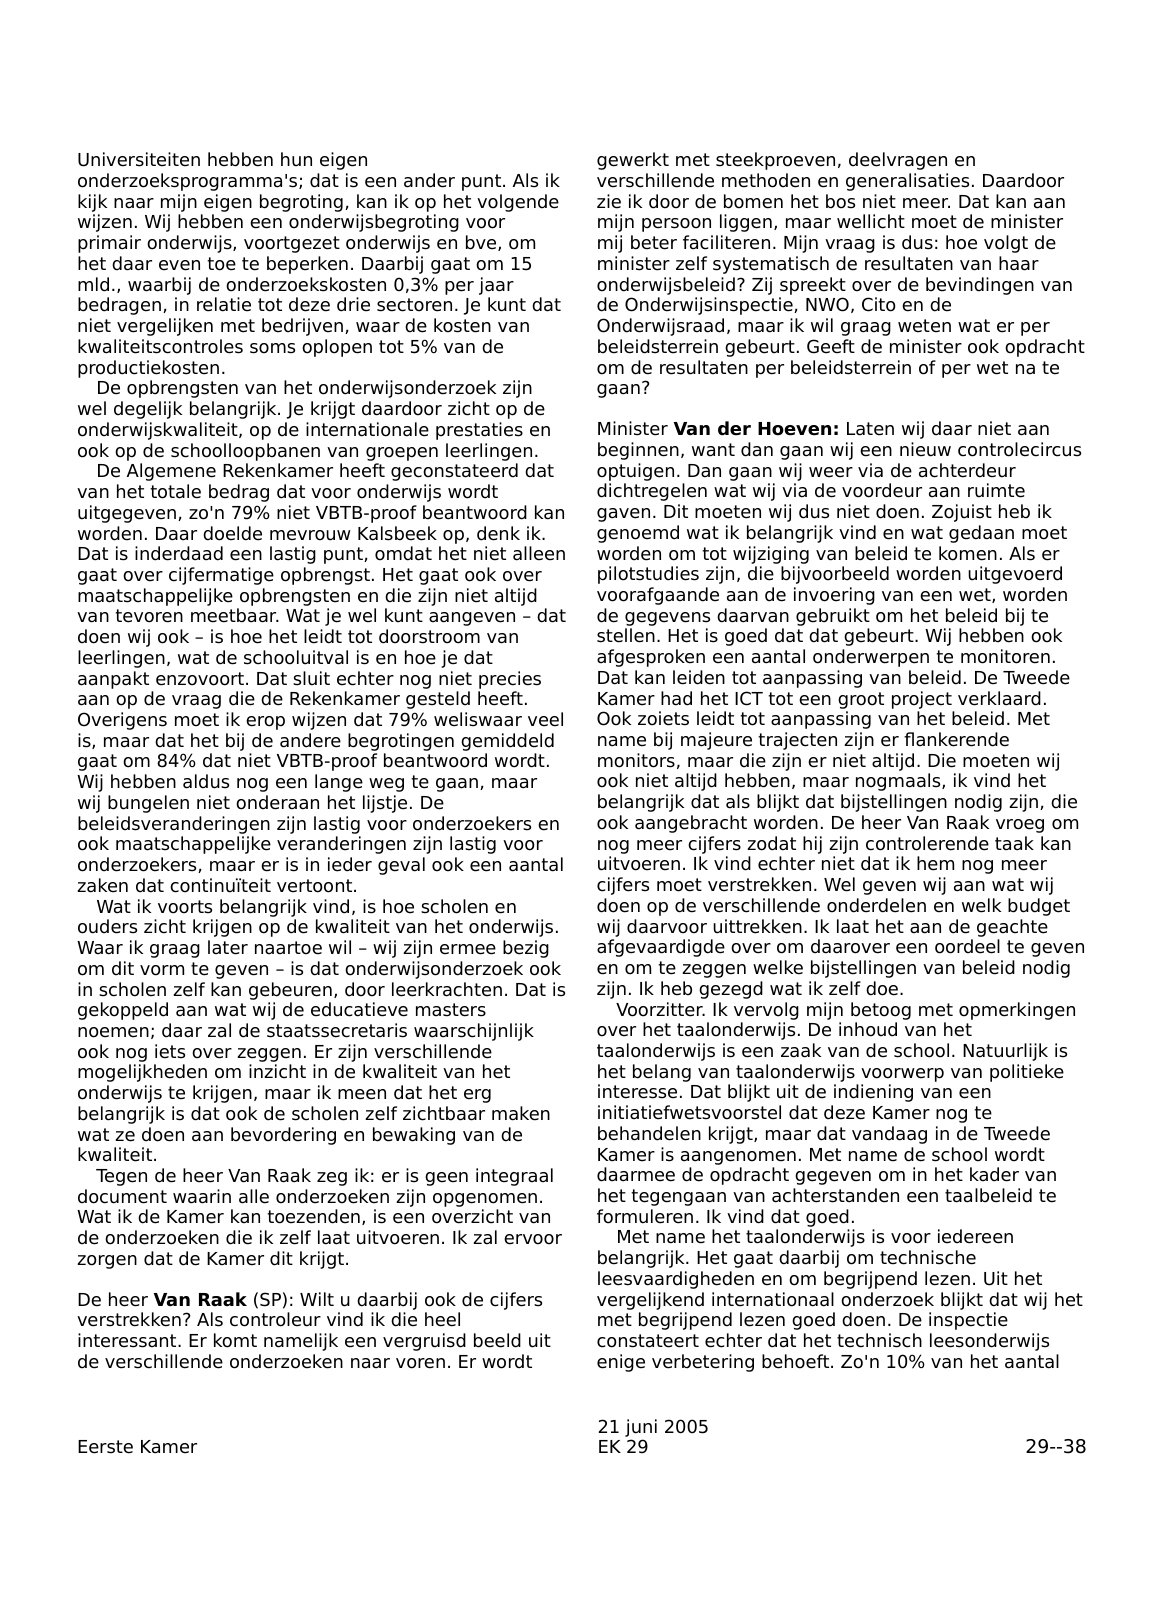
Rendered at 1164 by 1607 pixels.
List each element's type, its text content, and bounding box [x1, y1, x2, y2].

text Tegen de heer Van Raak zeg ik: er is geen integraal document waarin alle onderzoeken zijn opgenomen. Wat ik de Kamer kan toezenden, is een overzicht van de onderzoeken die ik zelf laat uitvoeren. Ik zal ervoor zorgen dat de Kamer dit krijgt. [77, 1166, 567, 1269]
text De Algemene Rekenkamer heeft geconstateerd dat van het totale bedrag dat voor onderwijs wordt uitgegeven, zo'n 79% niet VBTB-proof beantwoord kan worden. Daar doelde mevrouw Kalsbeek op, denk ik. Dat is inderdaad een lastig punt, omdat het niet alleen gaat over cijfermatige opbrengst. Het gaat ook over maatschappelijke opbrengsten en die zijn niet altijd van tevoren meetbaar. Wat je wel kunt aangeven – dat doen wij ook – is hoe het leidt tot doorstroom van leerlingen, wat de schooluitval is en hoe je dat aanpakt enzovoort. Dat sluit echter nog niet precies aan op de vraag die de Rekenkamer gesteld heeft. Overigens moet ik erop wijzen dat 79% weliswaar veel is, maar dat het bij de andere begrotingen gemiddeld gaat om 84% dat niet VBTB-proof beantwoord wordt. Wij hebben aldus nog een lange weg te gaan, maar wij bungelen niet onderaan het lijstje. De beleidsveranderingen zijn lastig voor onderzoekers en ook maatschappelijke veranderingen zijn lastig voor onderzoekers, maar er is in ieder geval ook een aantal zaken dat continuïteit vertoont. [77, 461, 567, 896]
text De heer Van Raak (SP): Wilt u daarbij ook de cijfers verstrekken? Als controleur vind ik die heel interessant. Er komt namelijk een vergruisd beeld uit de verschillende onderzoeken naar voren. Er wordt [77, 1289, 567, 1372]
text Minister Van der Hoeven: Laten wij daar niet aan beginnen, want dan gaan wij een nieuw controlecircus optuigen. Dan gaan wij weer via de achterdeur dichtregelen wat wij via de voordeur aan ruimte gaven. Dit moeten wij dus niet doen. Zojuist heb ik genoemd wat ik belangrijk vind en wat gedaan moet worden om tot wijziging van beleid te komen. Als er pilotstudies zijn, die bijvoorbeeld worden uitgevoerd voorafgaande aan de invoering van een wet, worden de gegevens daarvan gebruikt om het beleid bij te stellen. Het is goed dat dat gebeurt. Wij hebben ook afgesproken een aantal onderwerpen te monitoren. Dat kan leiden tot aanpassing van beleid. De Tweede Kamer had het ICT tot een groot project verklaard. Ook zoiets leidt tot aanpassing van het beleid. Met name bij majeure trajecten zijn er flankerende monitors, maar die zijn er niet altijd. Die moeten wij ook niet altijd hebben, maar nogmaals, ik vind het belangrijk dat als blijkt dat bijstellingen nodig zijn, die ook aangebracht worden. De heer Van Raak vroeg om nog meer cijfers zodat hij zijn controlerende taak kan uitvoeren. Ik vind echter niet dat ik hem nog meer cijfers moet verstrekken. Wel geven wij aan wat wij doen op de verschillende onderdelen en welk budget wij daarvoor uittrekken. Ik laat het aan de geachte afgevaardigde over om daarover een oordeel te geven en om te zeggen welke bijstellingen van beleid nodig zijn. Ik heb gezegd wat ik zelf doe. [596, 419, 1087, 999]
text De opbrengsten van het onderwijsonderzoek zijn wel degelijk belangrijk. Je krijgt daardoor zicht op de onderwijskwaliteit, op de internationale prestaties en ook op de schoolloopbanen van groepen leerlingen. [77, 378, 567, 461]
text Wat ik voorts belangrijk vind, is hoe scholen en ouders zicht krijgen op de kwaliteit van het onderwijs. Waar ik graag later naartoe wil – wij zijn ermee bezig om dit vorm te geven – is dat onderwijsonderzoek ook in scholen zelf kan gebeuren, door leerkrachten. Dat is gekoppeld aan wat wij de educatieve masters noemen; daar zal de staatssecretaris waarschijnlijk ook nog iets over zeggen. Er zijn verschillende mogelijkheden om inzicht in de kwaliteit van het onderwijs te krijgen, maar ik meen dat het erg belangrijk is dat ook de scholen zelf zichtbaar maken wat ze doen aan bevordering en bewaking van de kwaliteit. [77, 896, 567, 1166]
text Voorzitter. Ik vervolg mijn betoog met opmerkingen over het taalonderwijs. De inhoud van het taalonderwijs is een zaak van de school. Natuurlijk is het belang van taalonderwijs voorwerp van politieke interesse. Dat blijkt uit de indiening van een initiatiefwetsvoorstel dat deze Kamer nog te behandelen krijgt, maar dat vandaag in de Tweede Kamer is aangenomen. Met name de school wordt daarmee de opdracht gegeven om in het kader van het tegengaan van achterstanden een taalbeleid te formuleren. Ik vind dat goed. [596, 999, 1087, 1227]
text gewerkt met steekproeven, deelvragen en verschillende methoden en generalisaties. Daardoor zie ik door de bomen het bos niet meer. Dat kan aan mijn persoon liggen, maar wellicht moet de minister mij beter faciliteren. Mijn vraag is dus: hoe volgt de minister zelf systematisch de resultaten van haar onderwijsbeleid? Zij spreekt over de bevindingen van de Onderwijsinspectie, NWO, Cito en de Onderwijsraad, maar ik wil graag weten wat er per beleidsterrein gebeurt. Geeft de minister ook opdracht om de resultaten per beleidsterrein of per wet na te gaan? [596, 150, 1087, 399]
text Universiteiten hebben hun eigen onderzoeksprogramma's; dat is een ander punt. Als ik kijk naar mijn eigen begroting, kan ik op het volgende wijzen. Wij hebben een onderwijsbegroting voor primair onderwijs, voortgezet onderwijs en bve, om het daar even toe te beperken. Daarbij gaat om 15 mld., waarbij de onderzoekskosten 0,3% per jaar bedragen, in relatie tot deze drie sectoren. Je kunt dat niet vergelijken met bedrijven, waar de kosten van kwaliteitscontroles soms oplopen tot 5% van de productiekosten. [77, 150, 567, 378]
text Met name het taalonderwijs is voor iedereen belangrijk. Het gaat daarbij om technische leesvaardigheden en om begrijpend lezen. Uit het vergelijkend internationaal onderzoek blijkt dat wij het met begrijpend lezen goed doen. De inspectie constateert echter dat het technisch leesonderwijs enige verbetering behoeft. Zo'n 10% van het aantal [596, 1227, 1087, 1372]
